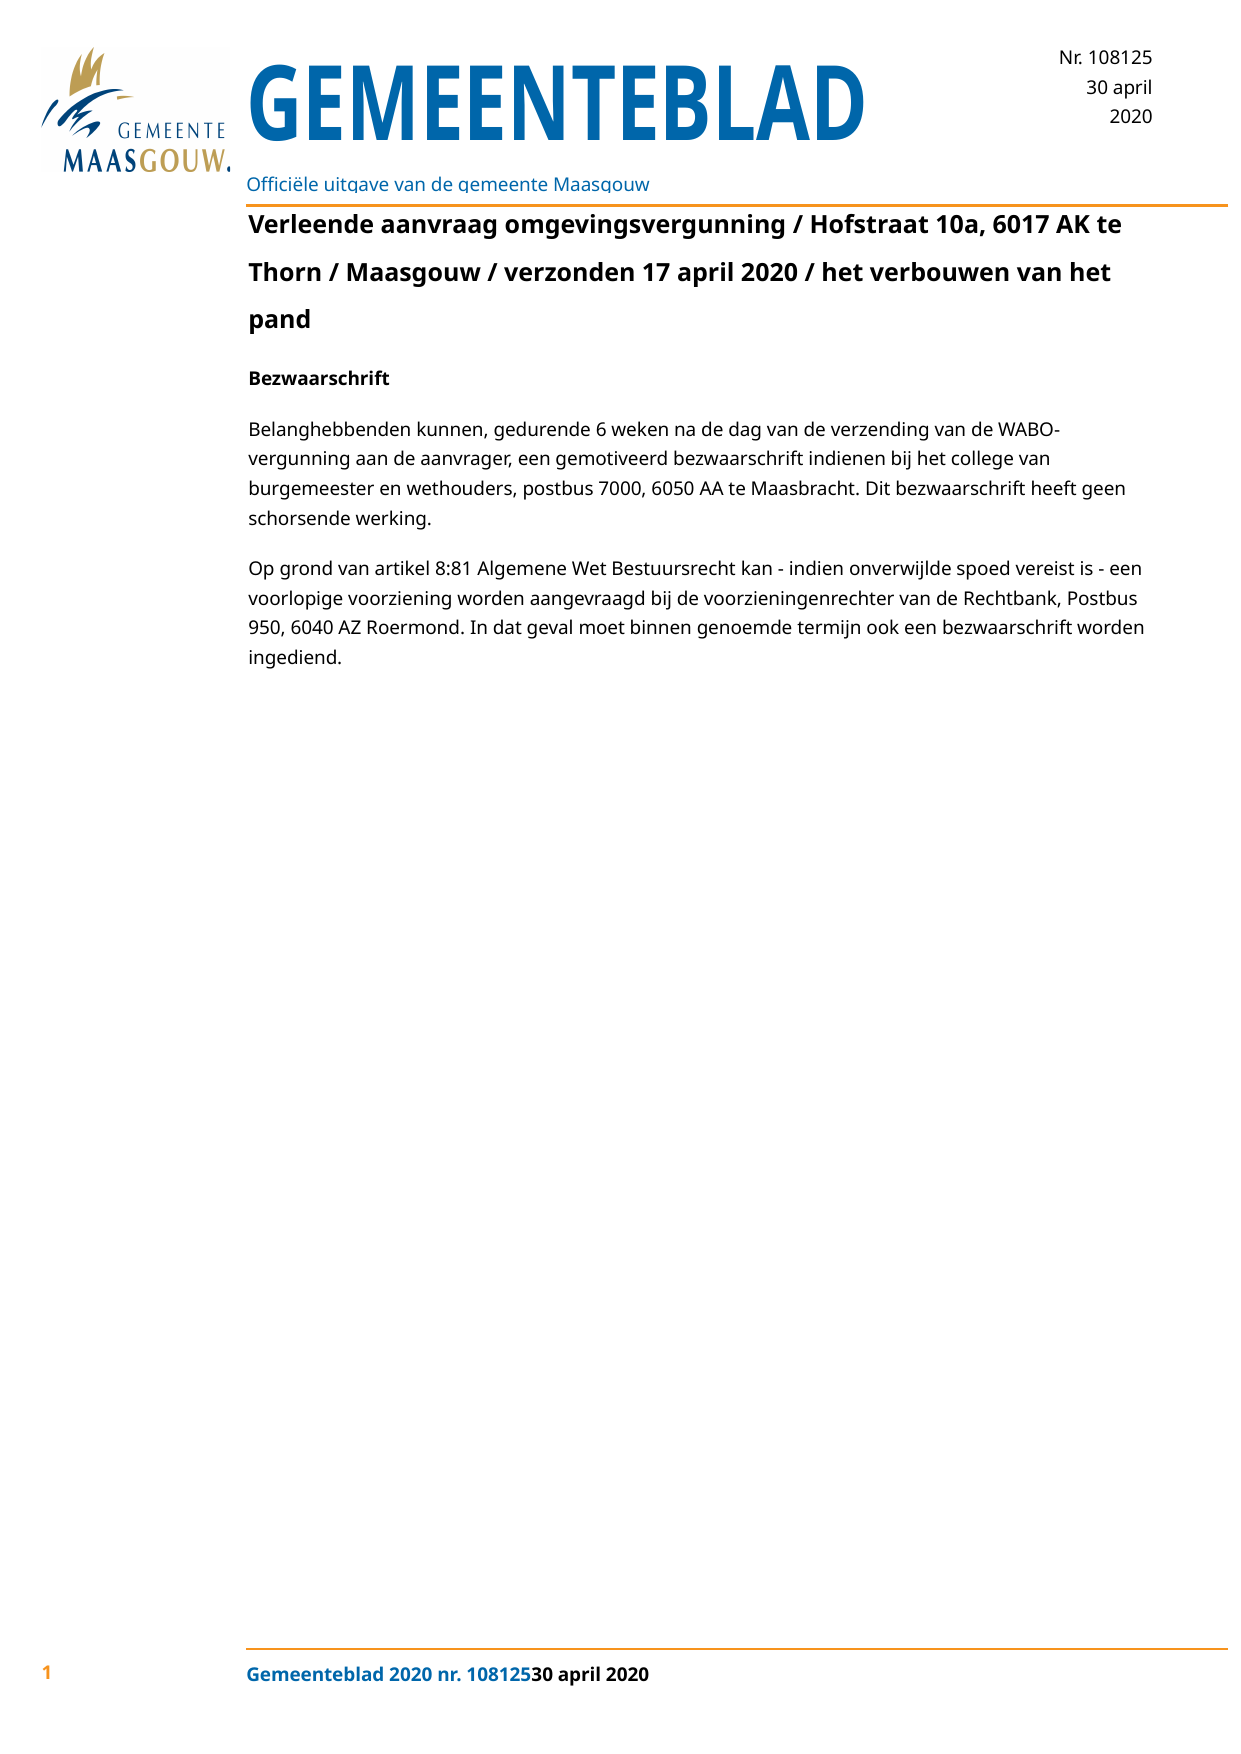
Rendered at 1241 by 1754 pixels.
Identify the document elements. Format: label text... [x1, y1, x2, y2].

text Bezwaarschrift [248, 366, 1152, 391]
text Verleende aanvraag omgevingsvergunning / Hofstraat 10a, 6017 AK te Thorn / Maasgouw / verzonden 17 april 2020 / het verbouwen van het pand [248, 207, 1152, 336]
picture [41, 47, 231, 172]
text Op grond van artikel 8:81 Algemene Wet Bestuursrecht kan - indien onverwijlde spoed vereist is - een voorlopige voorziening worden aangevraagd bij de voorzieningenrechter van de Rechtbank, Postbus 950, 6040 AZ Roermond. In dat geval moet binnen genoemde termijn ook een bezwaarschrift worden ingediend. [248, 555, 1152, 669]
text Belanghebbenden kunnen, gedurende 6 weken na de dag van de verzending van de WABO-vergunning aan de aanvrager, een gemotiveerd bezwaarschrift indienen bij het college van burgemeester en wethouders, postbus 7000, 6050 AA te Maasbracht. Dit bezwaarschrift heeft geen schorsende werking. [248, 416, 1152, 530]
